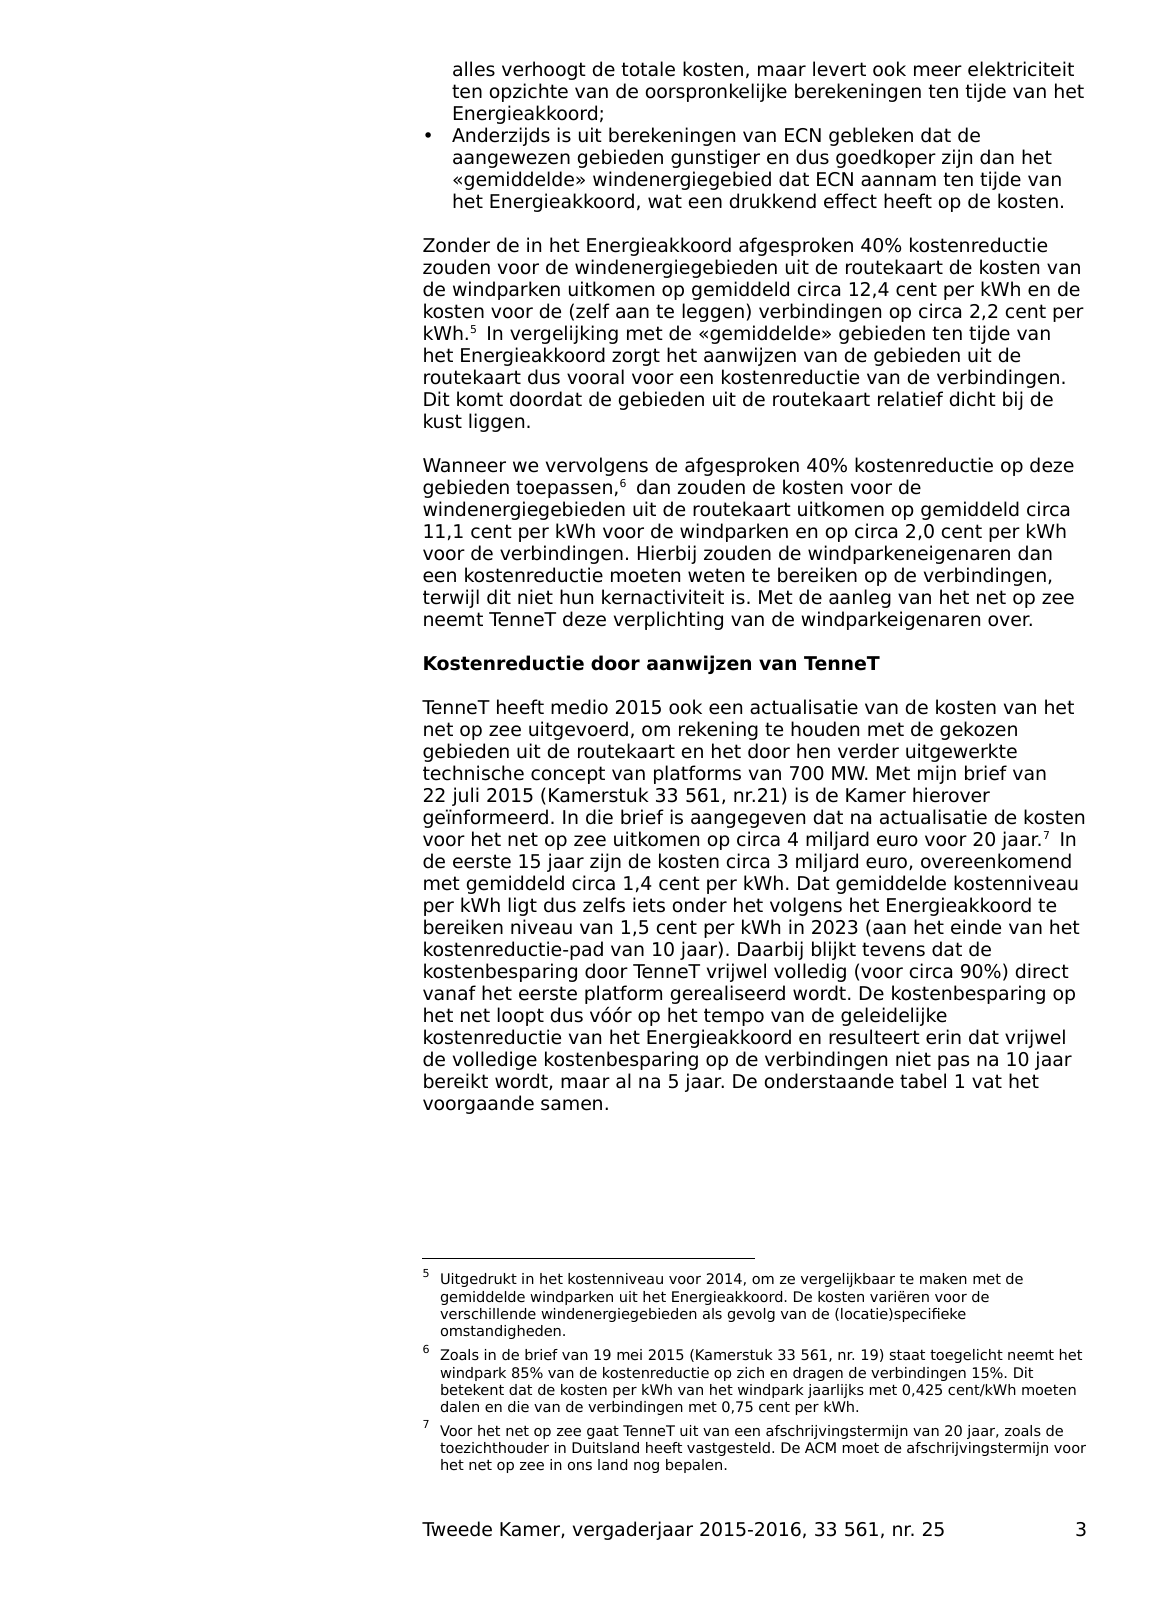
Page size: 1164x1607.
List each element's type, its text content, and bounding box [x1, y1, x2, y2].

text Wanneer we vervolgens de afgesproken 40% kostenreductie op deze gebieden toepassen, dan zouden de kosten voor de windenergiegebieden uit de routekaart uitkomen op gemiddeld circa 11,1 cent per kWh voor de windparken en op circa 2,0 cent per kWh voor de verbindingen. Hierbij zouden de windparkeneigenaren dan een kostenreductie moeten weten te bereiken op de verbindingen, terwijl dit niet hun kernactiviteit is. Met de aanleg van het net op zee neemt TenneT deze verplichting van de windparkeigenaren over. [422, 455, 1087, 631]
text Zoals in de brief van 19 mei 2015 (Kamerstuk 33 561, nr. 19) staat toegelicht neemt het windpark 85% van de kostenreductie op zich en dragen de verbindingen 15%. Dit betekent dat de kosten per kWh van het windpark jaarlijks met 0,425 cent/kWh moeten dalen en die van de verbindingen met 0,75 cent per kWh. [422, 1343, 1087, 1416]
text • Anderzijds is uit berekeningen van ECN gebleken dat de aangewezen gebieden gunstiger en dus goedkoper zijn dan het «gemiddelde» windenergiegebied dat ECN aannam ten tijde van het Energieakkoord, wat een drukkend effect heeft op de kosten. [422, 125, 1087, 213]
text TenneT heeft medio 2015 ook een actualisatie van de kosten van het net op zee uitgevoerd, om rekening te houden met de gekozen gebieden uit de routekaart en het door hen verder uitgewerkte technische concept van platforms van 700 MW. Met mijn brief van 22 juli 2015 (Kamerstuk 33 561, nr.21) is de Kamer hierover geïnformeerd. In die brief is aangegeven dat na actualisatie de kosten voor het net op zee uitkomen op circa 4 miljard euro voor 20 jaar. In de eerste 15 jaar zijn de kosten circa 3 miljard euro, overeenkomend met gemiddeld circa 1,4 cent per kWh. Dat gemiddelde kostenniveau per kWh ligt dus zelfs iets onder het volgens het Energieakkoord te bereiken niveau van 1,5 cent per kWh in 2023 (aan het einde van het kostenreductie-pad van 10 jaar). Daarbij blijkt tevens dat de kostenbesparing door TenneT vrijwel volledig (voor circa 90%) direct vanaf het eerste platform gerealiseerd wordt. De kostenbesparing op het net loopt dus vóór op het tempo van de geleidelijke kostenreductie van het Energieakkoord en resulteert erin dat vrijwel de volledige kostenbesparing op de verbindingen niet pas na 10 jaar bereikt wordt, maar al na 5 jaar. De onderstaande tabel 1 vat het voorgaande samen. [422, 697, 1087, 1115]
text alles verhoogt de totale kosten, maar levert ook meer elektriciteit ten opzichte van de oorspronkelijke berekeningen ten tijde van het Energieakkoord; [422, 59, 1087, 125]
text Uitgedrukt in het kostenniveau voor 2014, om ze vergelijkbaar te maken met de gemiddelde windparken uit het Energieakkoord. De kosten variëren voor de verschillende windenergiegebieden als gevolg van de (locatie)specifieke omstandigheden. [422, 1267, 1087, 1340]
text Zonder de in het Energieakkoord afgesproken 40% kostenreductie zouden voor de windenergiegebieden uit de routekaart de kosten van de windparken uitkomen op gemiddeld circa 12,4 cent per kWh en de kosten voor de (zelf aan te leggen) verbindingen op circa 2,2 cent per kWh. In vergelijking met de «gemiddelde» gebieden ten tijde van het Energieakkoord zorgt het aanwijzen van de gebieden uit de routekaart dus vooral voor een kostenreductie van de verbindingen. Dit komt doordat de gebieden uit de routekaart relatief dicht bij de kust liggen. [422, 235, 1087, 433]
subtitle Kostenreductie door aanwijzen van TenneT [422, 653, 1087, 675]
text Voor het net op zee gaat TenneT uit van een afschrijvingstermijn van 20 jaar, zoals de toezichthouder in Duitsland heeft vastgesteld. De ACM moet de afschrijvingstermijn voor het net op zee in ons land nog bepalen. [422, 1418, 1087, 1474]
